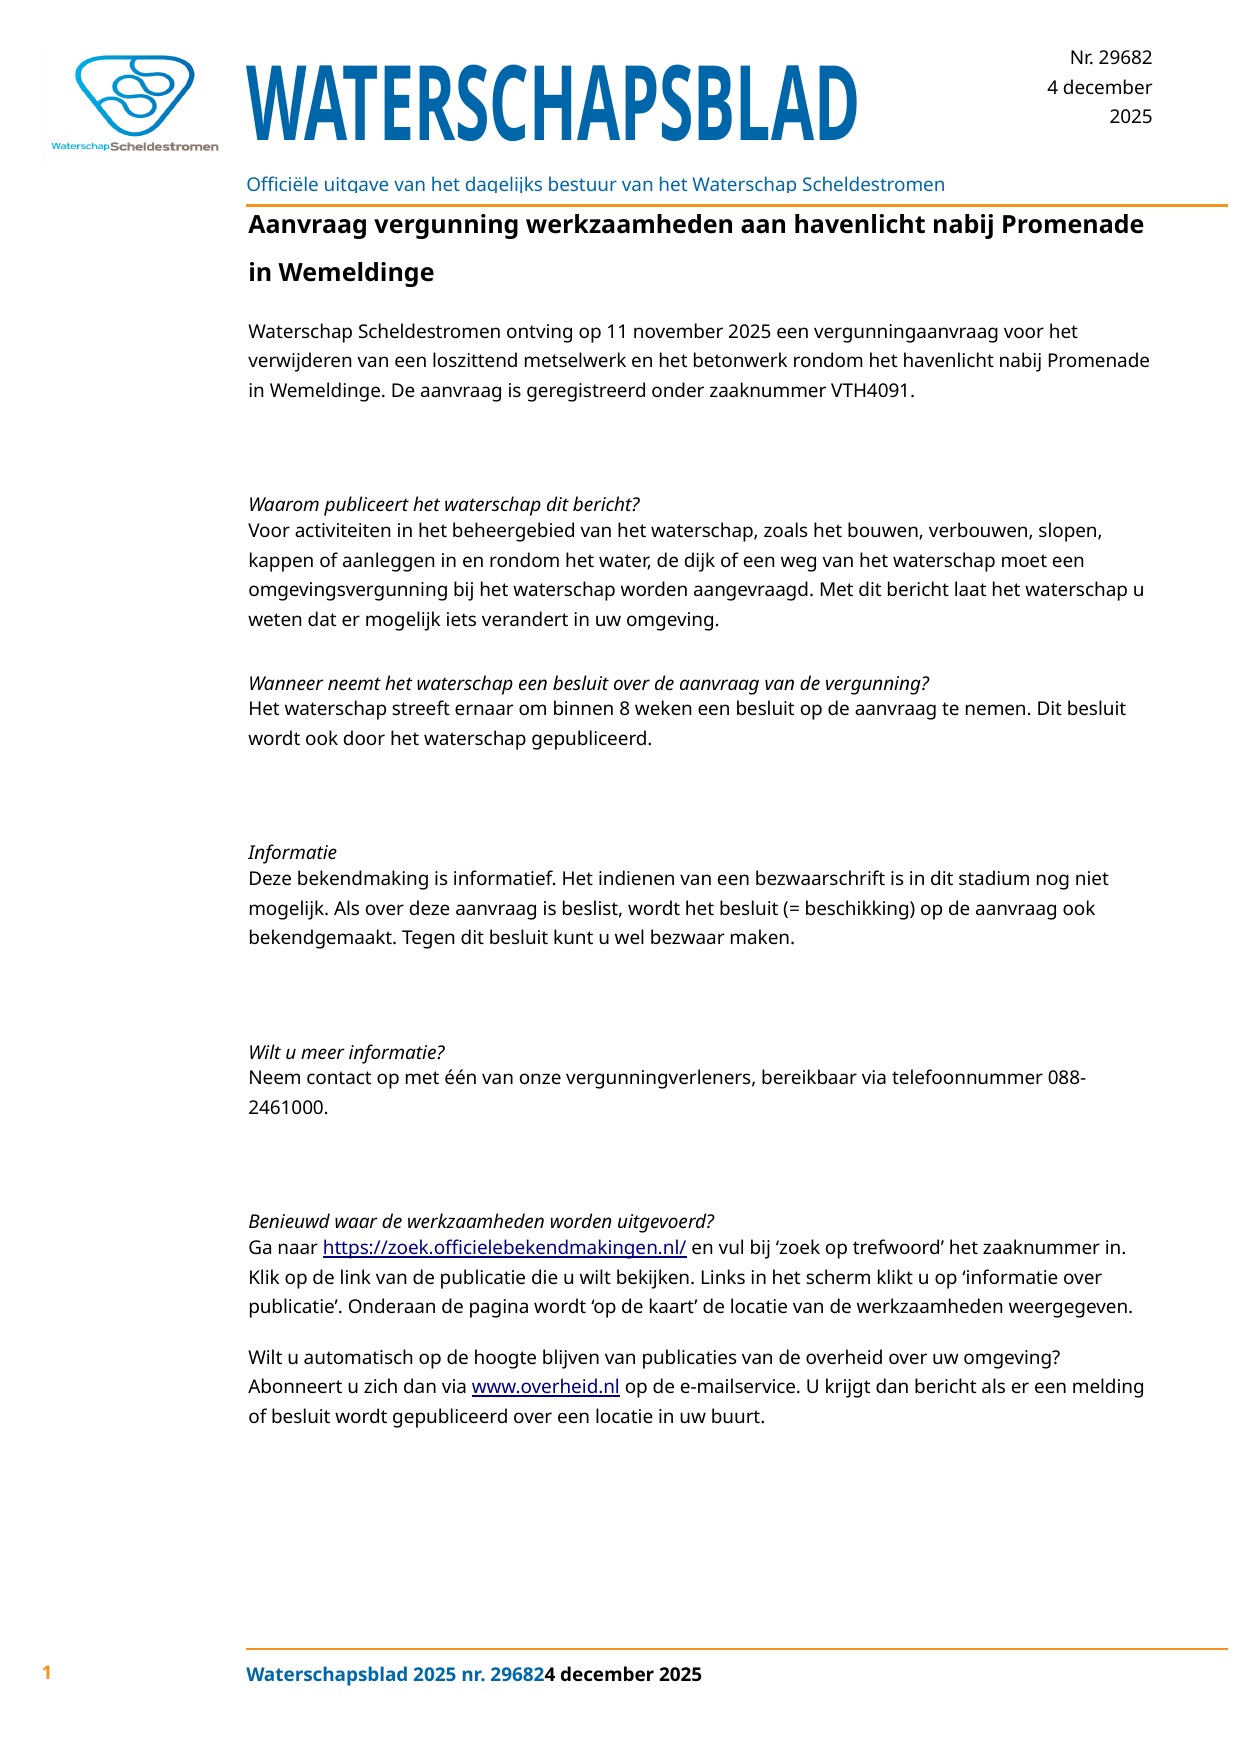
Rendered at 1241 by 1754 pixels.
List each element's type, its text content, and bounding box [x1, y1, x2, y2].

picture [41, 47, 231, 172]
text Benieuwd waar de werkzaamheden worden uitgevoerd? [248, 1208, 1152, 1234]
text Wanneer neemt het waterschap een besluit over de aanvraag van de vergunning? [248, 670, 1152, 696]
text Wilt u meer informatie? [248, 1039, 1152, 1064]
text Waterschap Scheldestromen ontving op 11 november 2025 een vergunningaanvraag voor het verwijderen van een loszittend metselwerk en het betonwerk rondom het havenlicht nabij Promenade in Wemeldinge. De aanvraag is geregistreerd onder zaaknummer VTH4091. [248, 318, 1152, 403]
text Het waterschap streeft ernaar om binnen 8 weken een besluit op de aanvraag te nemen. Dit besluit wordt ook door het waterschap gepubliceerd. [248, 696, 1152, 751]
text Deze bekendmaking is informatief. Het indienen van een bezwaarschrift is in dit stadium nog niet mogelijk. Als over deze aanvraag is beslist, wordt het besluit (= beschikking) op de aanvraag ook bekendgemaakt. Tegen dit besluit kunt u wel bezwaar maken. [248, 865, 1152, 950]
text Wilt u automatisch op de hoogte blijven van publicaties van de overheid over uw omgeving? Abonneert u zich dan via www.overheid.nl op de e-mailservice. U krijgt dan bericht als er een melding of besluit wordt gepubliceerd over een locatie in uw buurt. [248, 1344, 1152, 1429]
text Waarom publiceert het waterschap dit bericht? [248, 491, 1152, 517]
text Neem contact op met één van onze vergunningverleners, bereikbaar via telefoonnummer 088-2461000. [248, 1064, 1152, 1120]
text Informatie [248, 839, 1152, 865]
text Voor activiteiten in het beheergebied van het waterschap, zoals het bouwen, verbouwen, slopen, kappen of aanleggen in en rondom het water, de dijk of een weg van het waterschap moet een omgevingsvergunning bij het waterschap worden aangevraagd. Met dit bericht laat het waterschap u weten dat er mogelijk iets verandert in uw omgeving. [248, 517, 1152, 632]
text Aanvraag vergunning werkzaamheden aan havenlicht nabij Promenade in Wemeldinge [248, 207, 1152, 288]
text Ga naar https://zoek.officielebekendmakingen.nl/ en vul bij ‘zoek op trefwoord’ het zaaknummer in. Klik op de link van de publicatie die u wilt bekijken. Links in het scherm klikt u op ‘informatie over publicatie’. Onderaan de pagina wordt ‘op de kaart’ de locatie van de werkzaamheden weergegeven. [248, 1234, 1152, 1319]
